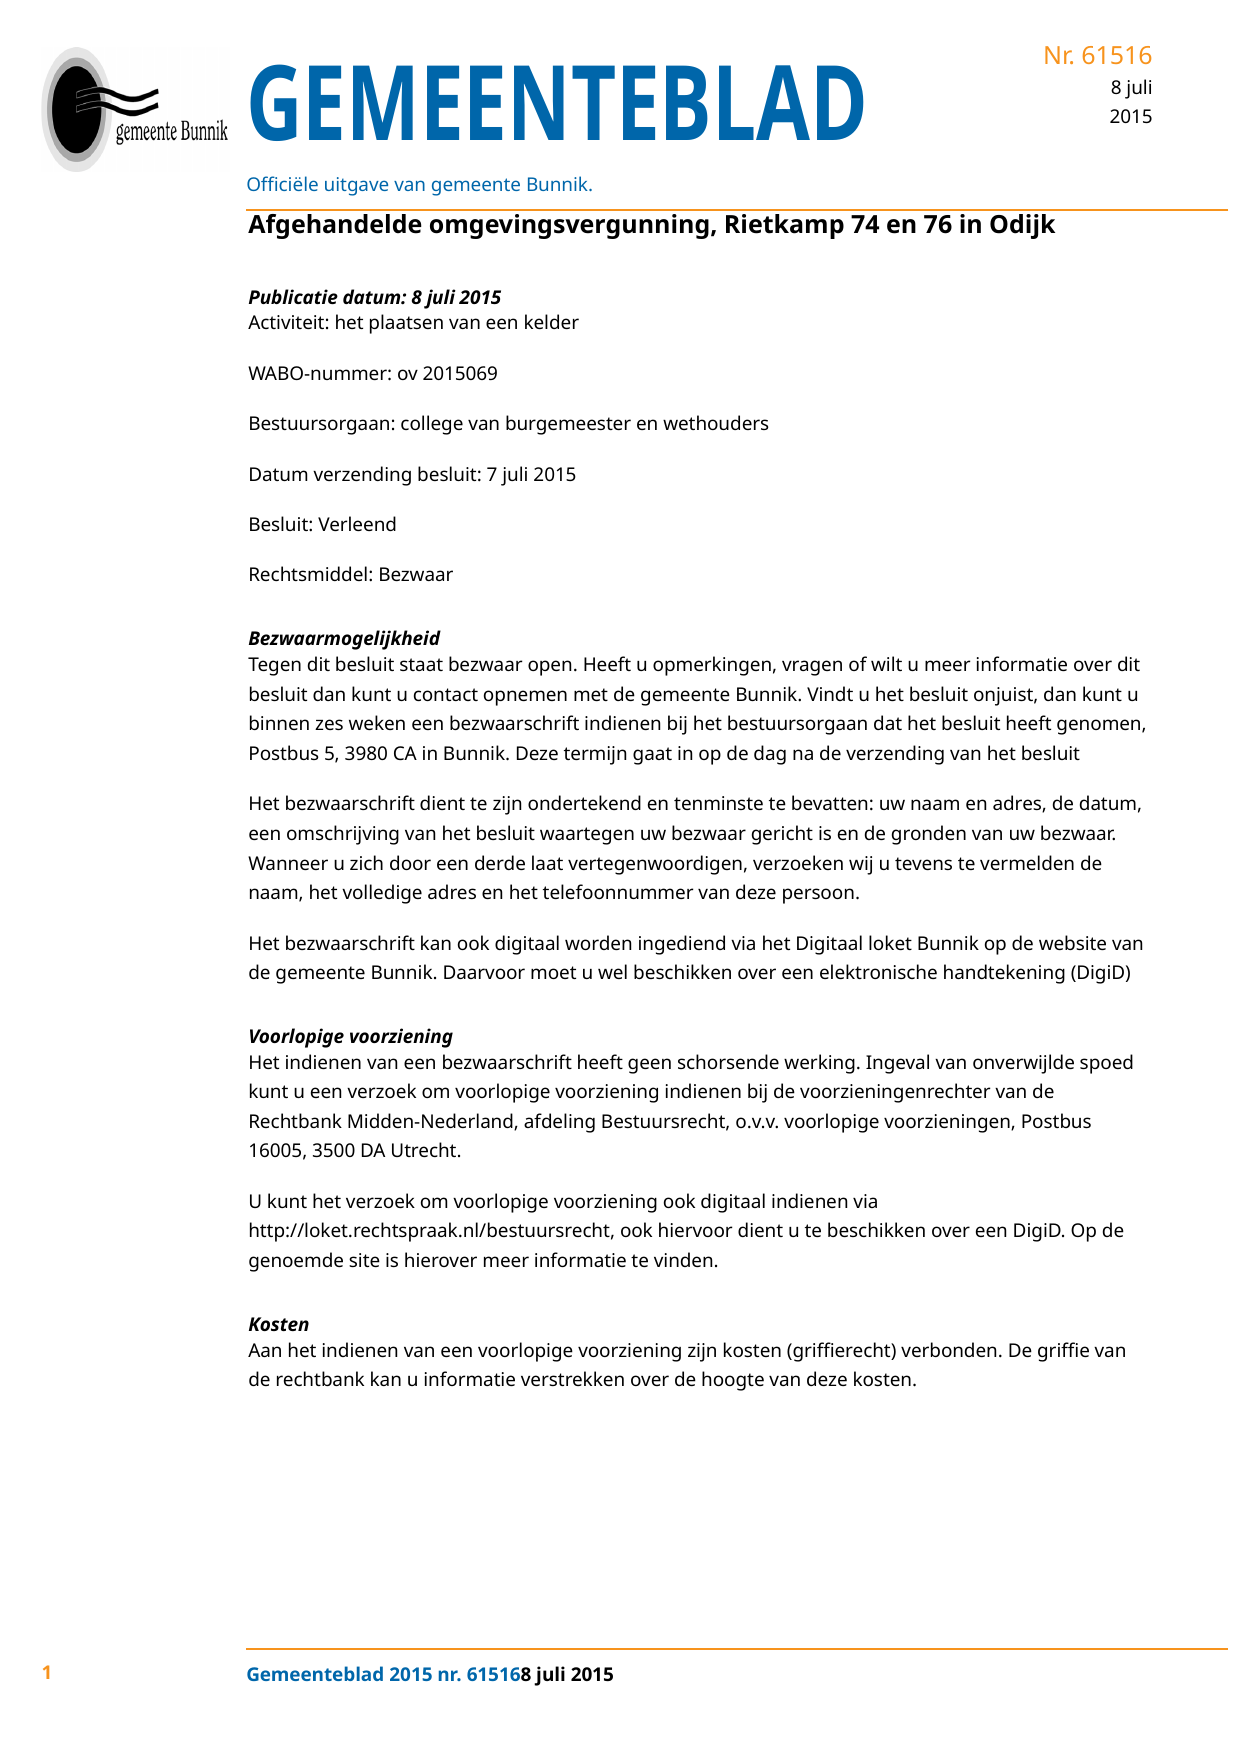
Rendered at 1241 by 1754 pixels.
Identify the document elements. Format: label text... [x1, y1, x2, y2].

text Activiteit: het plaatsen van een kelder [248, 309, 1152, 335]
text U kunt het verzoek om voorlopige voorziening ook digitaal indienen via http://loket.rechtspraak.nl/bestuursrecht, ook hiervoor dient u te beschikken over een DigiD. Op de genoemde site is hierover meer informatie te vinden. [248, 1188, 1152, 1273]
text Tegen dit besluit staat bezwaar open. Heeft u opmerkingen, vragen of wilt u meer informatie over dit besluit dan kunt u contact opnemen met de gemeente Bunnik. Vindt u het besluit onjuist, dan kunt u binnen zes weken een bezwaarschrift indienen bij het bestuursorgaan dat het besluit heeft genomen, Postbus 5, 3980 CA in Bunnik. Deze termijn gaat in op de dag na de verzending van het besluit [248, 651, 1152, 766]
text Besluit: Verleend [248, 511, 1152, 537]
text Het bezwaarschrift dient te zijn ondertekend en tenminste te bevatten: uw naam en adres, de datum, een omschrijving van het besluit waartegen uw bezwaar gericht is en de gronden van uw bezwaar. Wanneer u zich door een derde laat vertegenwoordigen, verzoeken wij u tevens te vermelden de naam, het volledige adres en het telefoonnummer van deze persoon. [248, 791, 1152, 905]
text WABO-nummer: ov 2015069 [248, 360, 1152, 386]
text Bezwaarmogelijkheid [248, 626, 1152, 651]
text Rechtsmiddel: Bezwaar [248, 562, 1152, 587]
picture [41, 47, 231, 172]
text Datum verzending besluit: 7 juli 2015 [248, 461, 1152, 487]
text Kosten [248, 1311, 1152, 1337]
text Aan het indienen van een voorlopige voorziening zijn kosten (griffierecht) verbonden. De griffie van de rechtbank kan u informatie verstrekken over de hoogte van deze kosten. [248, 1337, 1152, 1392]
text Voorlopige voorziening [248, 1023, 1152, 1049]
text Het bezwaarschrift kan ook digitaal worden ingediend via het Digitaal loket Bunnik op de website van de gemeente Bunnik. Daarvoor moet u wel beschikken over een elektronische handtekening (DigiD) [248, 930, 1152, 985]
text Publicatie datum: 8 juli 2015 [248, 284, 1152, 309]
text Afgehandelde omgevingsvergunning, Rietkamp 74 en 76 in Odijk [248, 211, 1152, 241]
text Bestuursorgaan: college van burgemeester en wethouders [248, 410, 1152, 436]
text Het indienen van een bezwaarschrift heeft geen schorsende werking. Ingeval van onverwijlde spoed kunt u een verzoek om voorlopige voorziening indienen bij de voorzieningenrechter van de Rechtbank Midden-Nederland, afdeling Bestuursrecht, o.v.v. voorlopige voorzieningen, Postbus 16005, 3500 DA Utrecht. [248, 1049, 1152, 1163]
